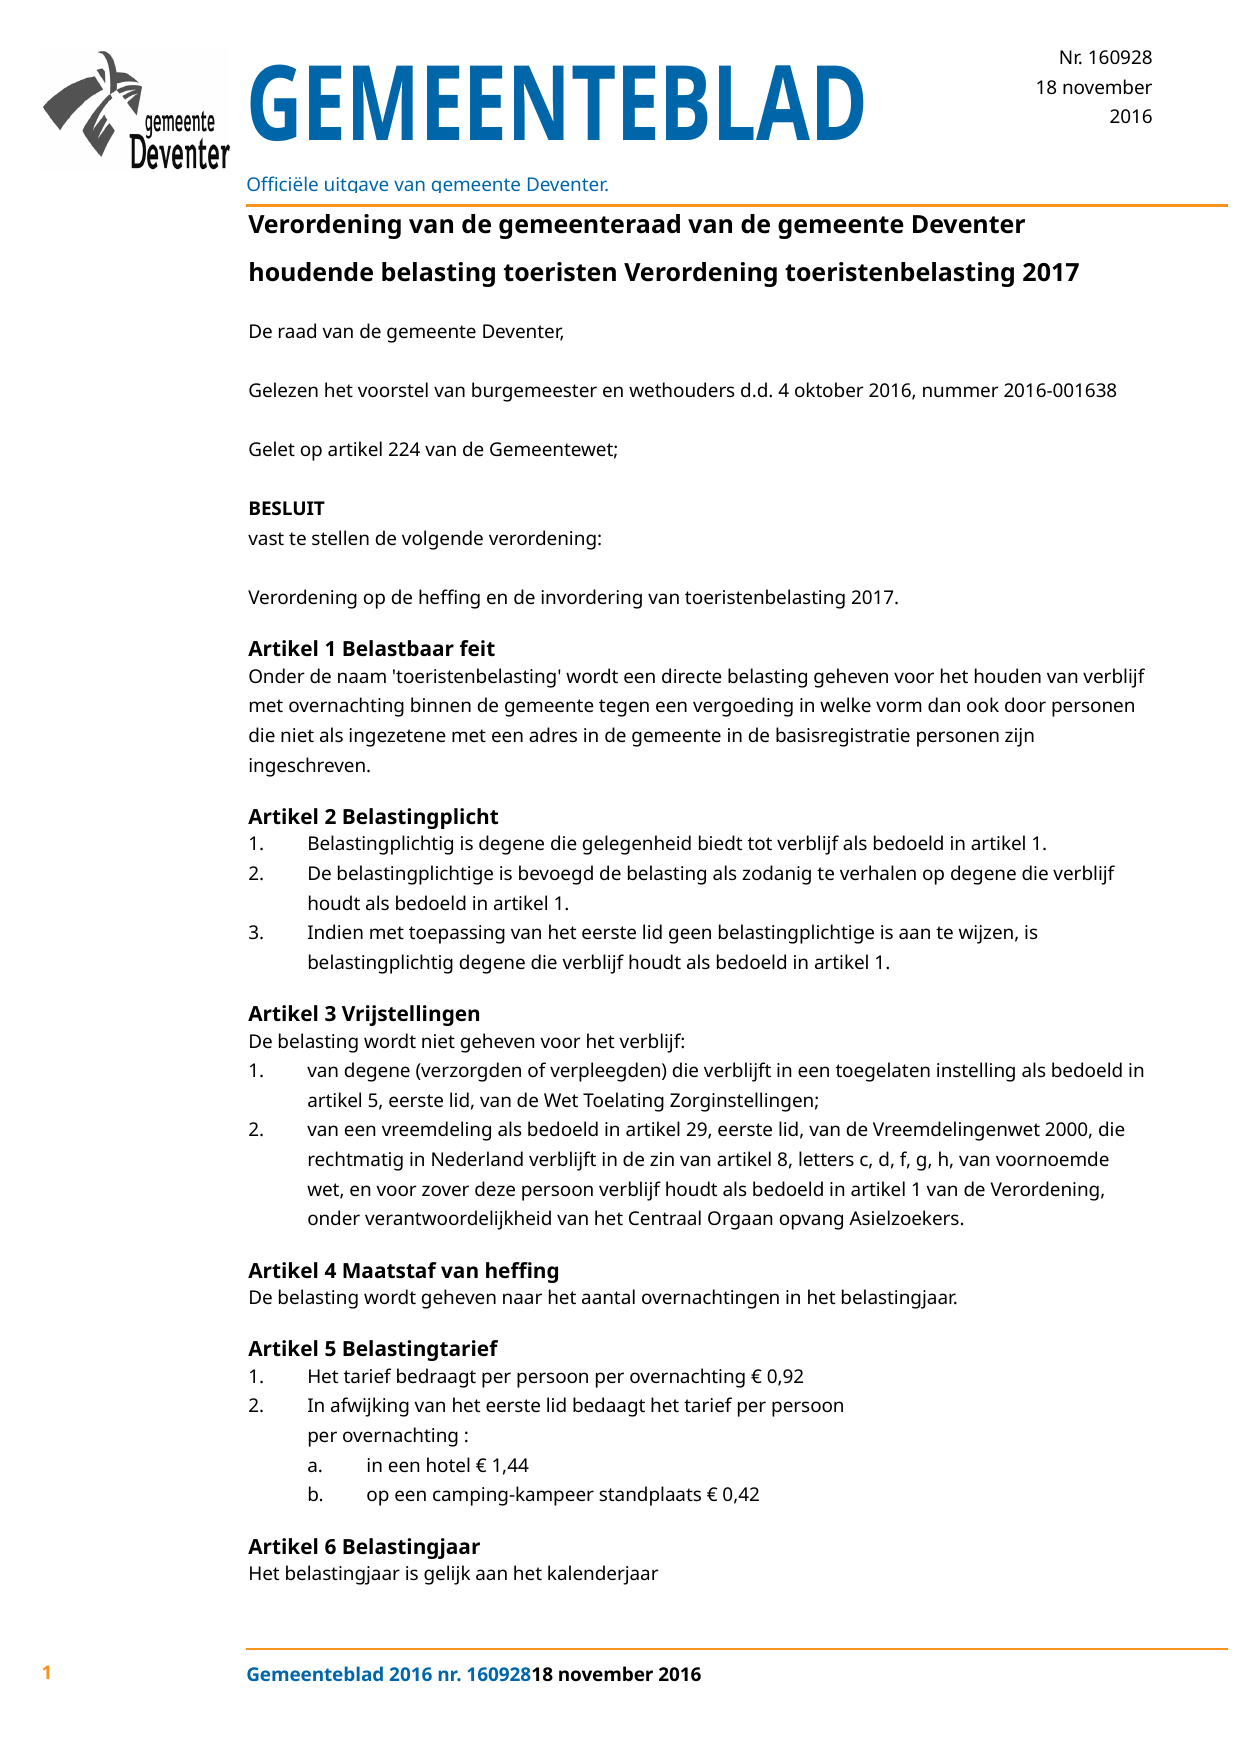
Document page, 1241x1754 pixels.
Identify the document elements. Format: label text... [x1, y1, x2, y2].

list op een camping-kampeer standplaats € 0,42 [307, 1481, 1152, 1507]
text Artikel 1 Belastbaar feit [248, 634, 1152, 663]
text De raad van de gemeente Deventer, [248, 318, 1152, 344]
text Verordening op de heffing en de invordering van toeristenbelasting 2017. [248, 584, 1152, 610]
text Artikel 2 Belastingplicht [248, 802, 1152, 831]
text De belasting wordt niet geheven voor het verblijf: [248, 1028, 1152, 1053]
list In afwijking van het eerste lid bedaagt het tarief per persoon [248, 1393, 1152, 1418]
text Artikel 3 Vrijstellingen [248, 999, 1152, 1028]
list van een vreemdeling als bedoeld in artikel 29, eerste lid, van de Vreemdelingenwet 2000, die rechtmatig in Nederland verblijft in de zin van artikel 8, letters c, d, f, g, h, van voornoemde wet, en voor zover deze persoon verblijf houdt als bedoeld in artikel 1 van de Verordening, onder verantwoordelijkheid van het Centraal Orgaan opvang Asielzoekers. [248, 1117, 1152, 1231]
text Onder de naam 'toeristenbelasting' wordt een directe belasting geheven voor het houden van verblijf met overnachting binnen de gemeente tegen een vergoeding in welke vorm dan ook door personen die niet als ingezetene met een adres in de gemeente in de basisregistratie personen zijn ingeschreven. [248, 663, 1152, 777]
text Gelet op artikel 224 van de Gemeentewet; [248, 436, 1152, 462]
text Gelezen het voorstel van burgemeester en wethouders d.d. 4 oktober 2016, nummer 2016-001638 [248, 377, 1152, 403]
list in een hotel € 1,44 [307, 1452, 1152, 1477]
text Het belastingjaar is gelijk aan het kalenderjaar [248, 1560, 1152, 1586]
list van degene (verzorgden of verpleegden) die verblijft in een toegelaten instelling als bedoeld in artikel 5, eerste lid, van de Wet Toelating Zorginstellingen; [248, 1057, 1152, 1113]
text Artikel 6 Belastingjaar [248, 1532, 1152, 1560]
list Indien met toepassing van het eerste lid geen belastingplichtige is aan te wijzen, is belastingplichtig degene die verblijf houdt als bedoeld in artikel 1. [248, 919, 1152, 975]
text BESLUIT [248, 495, 1152, 521]
list per overnachting : [248, 1422, 1152, 1448]
list Het tarief bedraagt per persoon per overnachting € 0,92 [248, 1363, 1152, 1389]
text vast te stellen de volgende verordening: [248, 525, 1152, 551]
list De belastingplichtige is bevoegd de belasting als zodanig te verhalen op degene die verblijf houdt als bedoeld in artikel 1. [248, 860, 1152, 916]
list Belastingplichtig is degene die gelegenheid biedt tot verblijf als bedoeld in artikel 1. [248, 831, 1152, 856]
text De belasting wordt geheven naar het aantal overnachtingen in het belastingjaar. [248, 1284, 1152, 1310]
text Verordening van de gemeenteraad van de gemeente Deventer houdende belasting toeristen Verordening toeristenbelasting 2017 [248, 207, 1152, 288]
picture [41, 47, 231, 172]
text Artikel 4 Maatstaf van heffing [248, 1256, 1152, 1284]
text Artikel 5 Belastingtarief [248, 1334, 1152, 1363]
